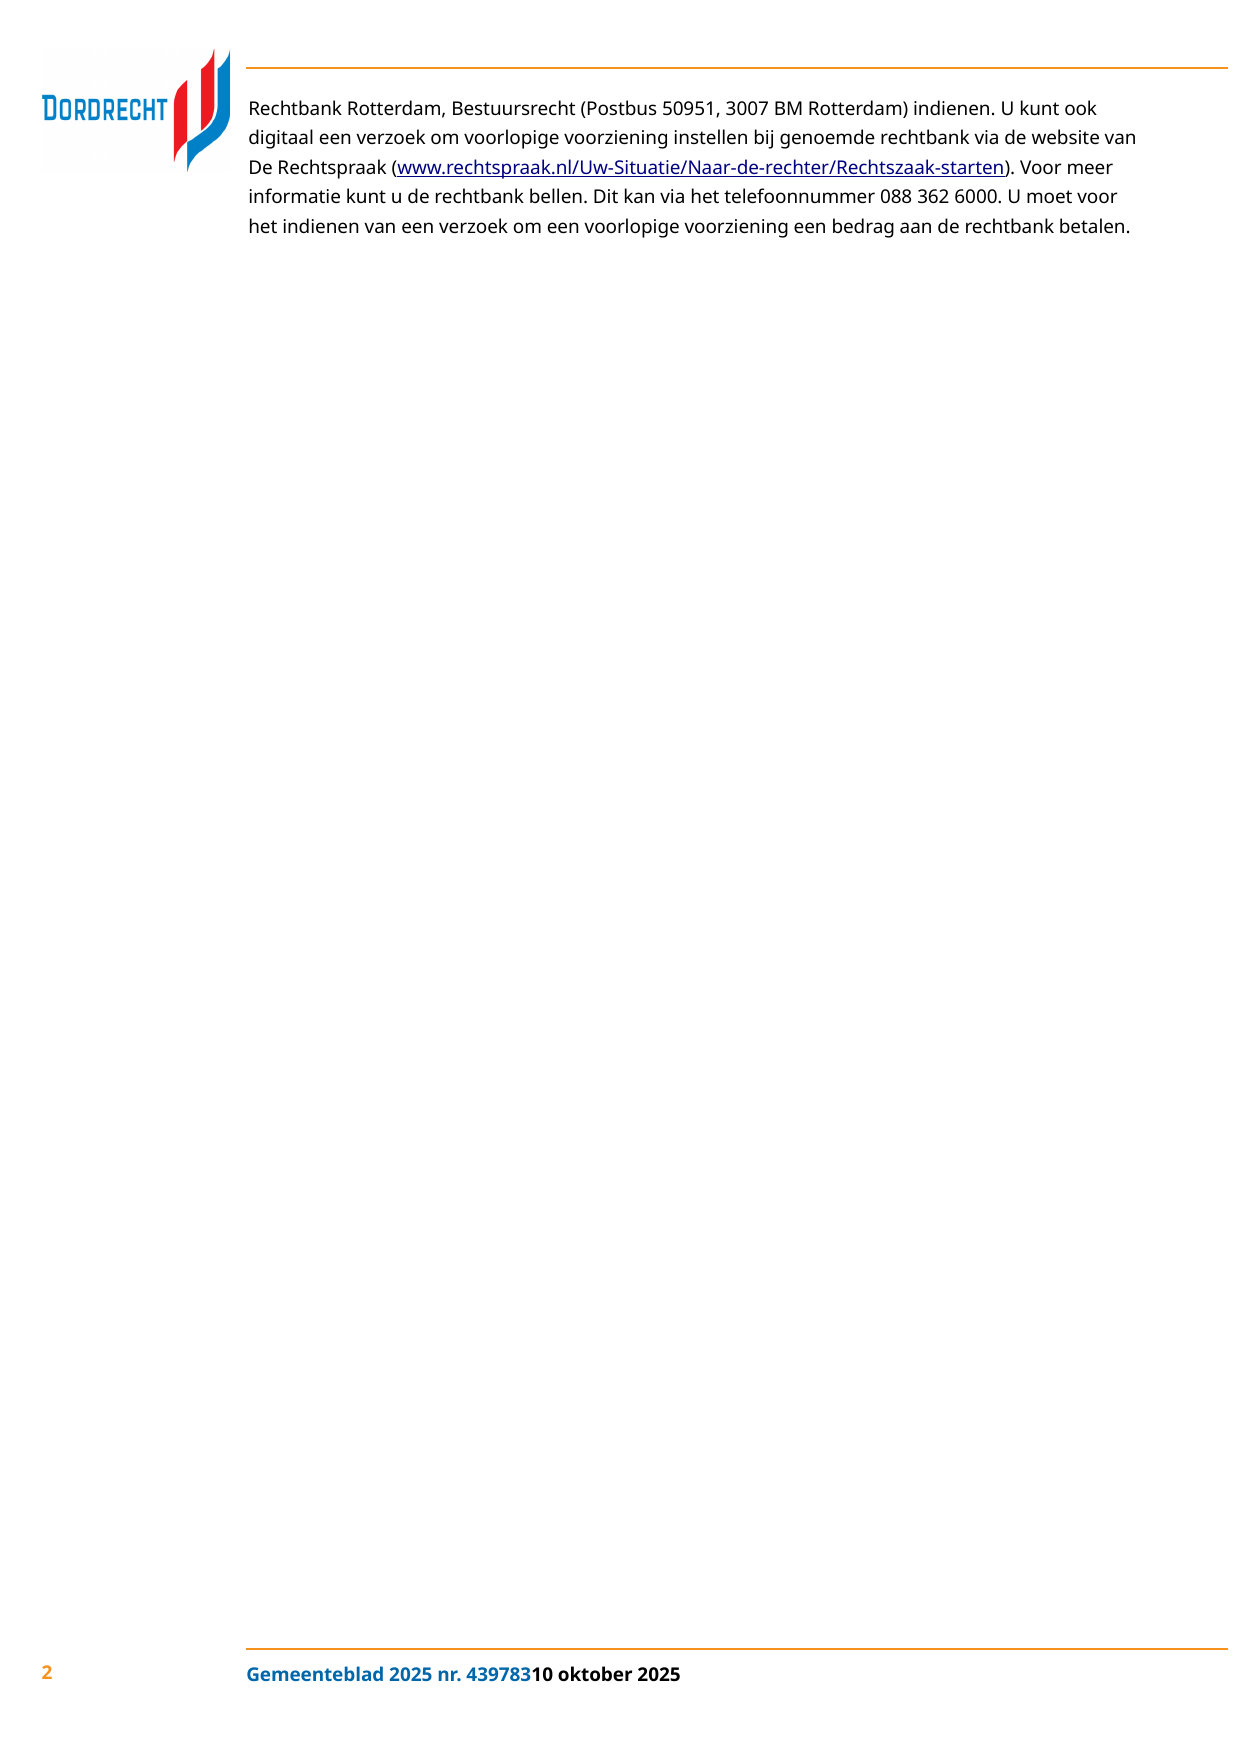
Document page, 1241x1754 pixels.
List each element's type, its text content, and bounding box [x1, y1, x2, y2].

picture [41, 47, 231, 172]
text Rechtbank Rotterdam, Bestuursrecht (Postbus 50951, 3007 BM Rotterdam) indienen. U kunt ook digitaal een verzoek om voorlopige voorziening instellen bij genoemde rechtbank via de website van De Rechtspraak (www.rechtspraak.nl/Uw-Situatie/Naar-de-rechter/Rechtszaak-starten). Voor meer informatie kunt u de rechtbank bellen. Dit kan via het telefoonnummer 088 362 6000. U moet voor het indienen van een verzoek om een voorlopige voorziening een bedrag aan de rechtbank betalen. [248, 95, 1152, 239]
